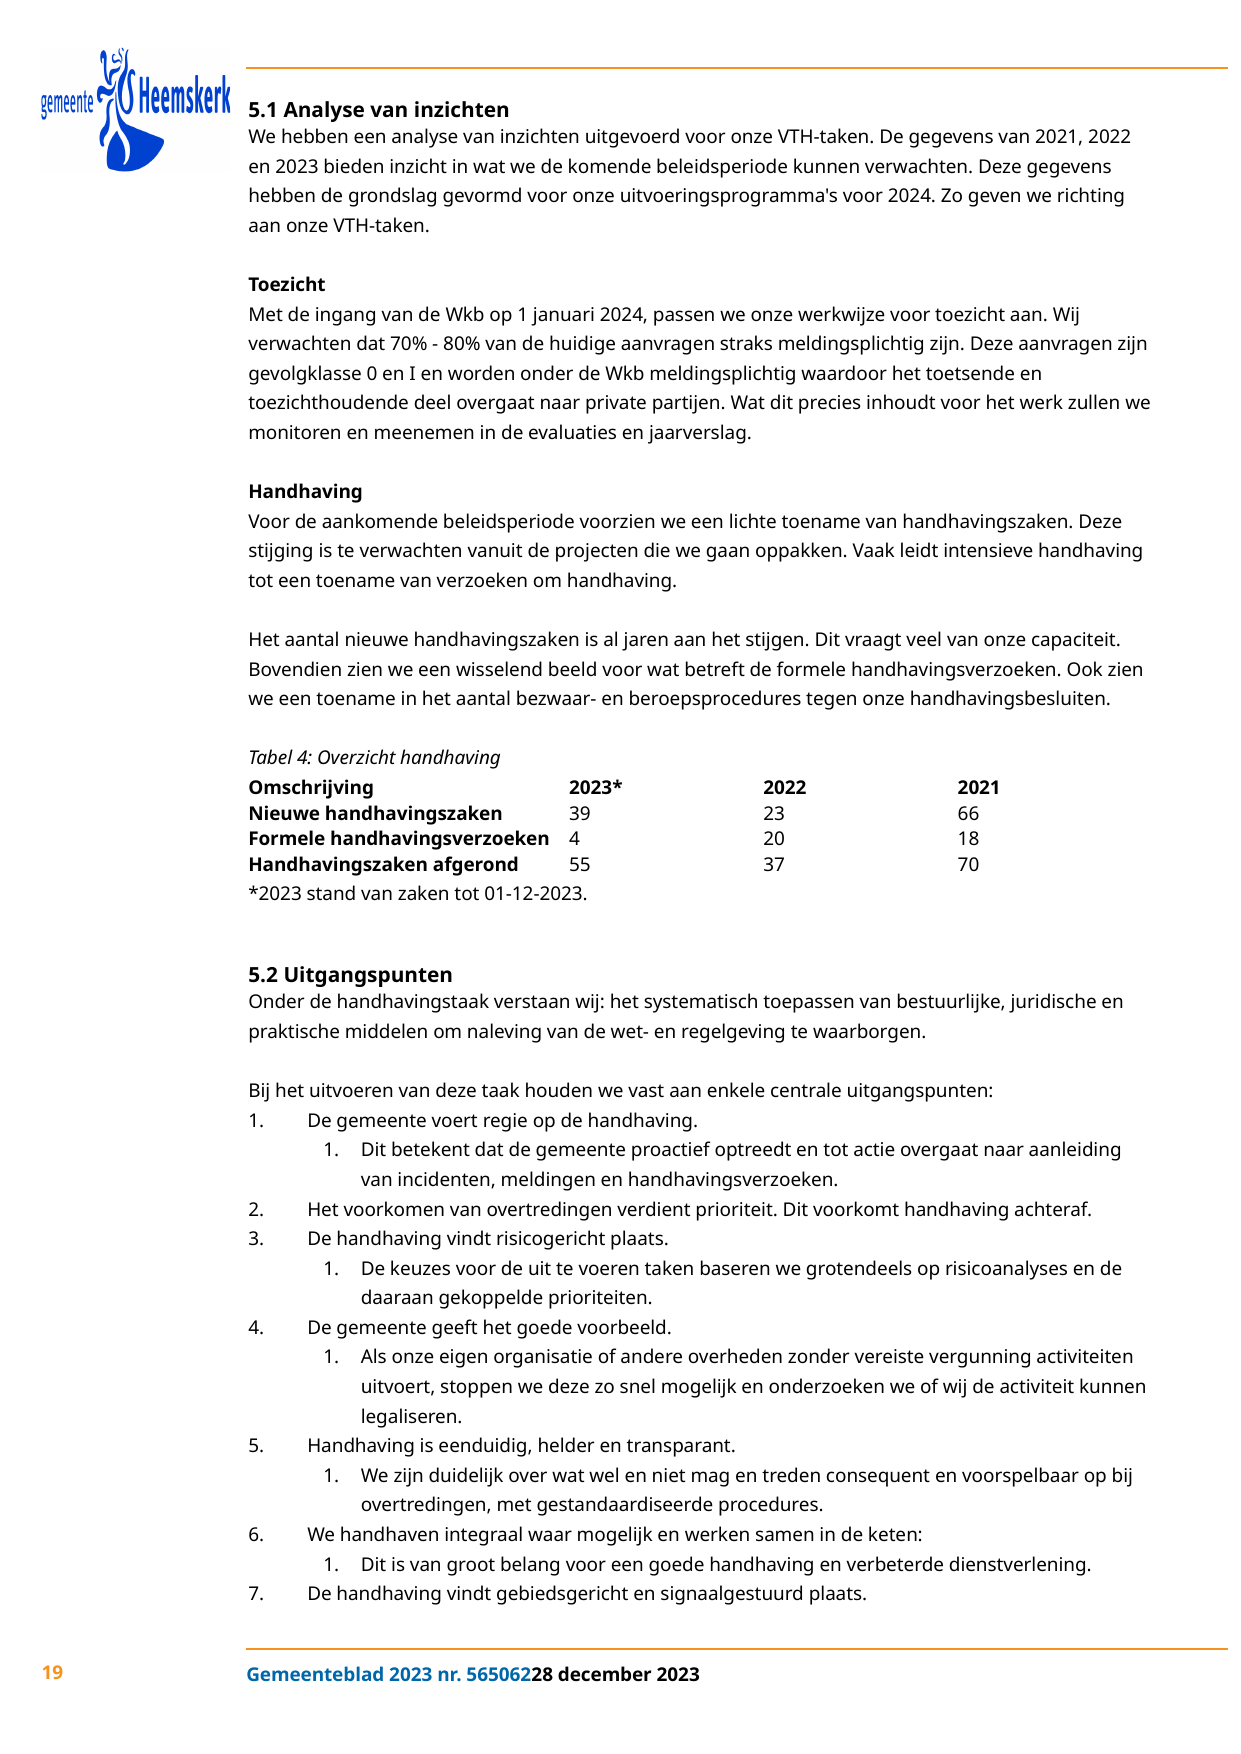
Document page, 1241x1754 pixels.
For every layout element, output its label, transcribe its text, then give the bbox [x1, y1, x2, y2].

table_cell 55 [569, 851, 763, 877]
table_header 2021 [958, 774, 1152, 800]
table_cell 70 [958, 851, 1152, 877]
text *2023 stand van zaken tot 01-12-2023. [248, 880, 1152, 906]
list De gemeente voert regie op de handhaving. [248, 1107, 1152, 1133]
table_cell 4 [569, 826, 763, 851]
picture [41, 47, 231, 172]
table_header Omschrijving [248, 774, 569, 800]
text 5.1 Analyse van inzichten [248, 95, 1152, 123]
text Handhaving [248, 478, 1152, 504]
list De handhaving vindt gebiedsgericht en signaalgestuurd plaats. [248, 1580, 1152, 1606]
text 5.2 Uitgangspunten [248, 960, 1152, 989]
table_header 2023* [569, 774, 763, 800]
text Toezicht [248, 271, 1152, 297]
text Bij het uitvoeren van deze taak houden we vast aan enkele centrale uitgangspunten: [248, 1077, 1152, 1103]
list Handhaving is eenduidig, helder en transparant. [248, 1432, 1152, 1458]
table_cell Nieuwe handhavingszaken [248, 800, 569, 826]
table_cell 20 [763, 826, 957, 851]
text We hebben een analyse van inzichten uitgevoerd voor onze VTH-taken. De gegevens van 2021, 2022 en 2023 bieden inzicht in wat we de komende beleidsperiode kunnen verwachten. Deze gegevens hebben de grondslag gevormd voor onze uitvoeringsprogramma's voor 2024. Zo geven we richting aan onze VTH-taken. [248, 123, 1152, 238]
table_cell 18 [958, 826, 1152, 851]
list Het voorkomen van overtredingen verdient prioriteit. Dit voorkomt handhaving achteraf. [248, 1196, 1152, 1222]
text Het aantal nieuwe handhavingszaken is al jaren aan het stijgen. Dit vraagt veel van onze capaciteit. Bovendien zien we een wisselend beeld voor wat betreft de formele handhavingsverzoeken. Ook zien we een toename in het aantal bezwaar- en beroepsprocedures tegen onze handhavingsbesluiten. [248, 626, 1152, 711]
list De gemeente geeft het goede voorbeeld. [248, 1314, 1152, 1340]
list Als onze eigen organisatie of andere overheden zonder vereiste vergunning activiteiten uitvoert, stoppen we deze zo snel mogelijk en onderzoeken we of wij de activiteit kunnen legaliseren. [323, 1344, 1152, 1429]
list We zijn duidelijk over wat wel en niet mag en treden consequent en voorspelbaar op bij overtredingen, met gestandaardiseerde procedures. [323, 1462, 1152, 1517]
table_cell 66 [958, 800, 1152, 826]
table_cell 37 [763, 851, 957, 877]
table_cell Formele handhavingsverzoeken [248, 826, 569, 851]
text Met de ingang van de Wkb op 1 januari 2024, passen we onze werkwijze voor toezicht aan. Wij verwachten dat 70% - 80% van de huidige aanvragen straks meldingsplichtig zijn. Deze aanvragen zijn gevolgklasse 0 en I en worden onder de Wkb meldingsplichtig waardoor het toetsende en toezichthoudende deel overgaat naar private partijen. Wat dit precies inhoudt voor het werk zullen we monitoren en meenemen in de evaluaties en jaarverslag. [248, 301, 1152, 445]
list De handhaving vindt risicogericht plaats. [248, 1225, 1152, 1251]
list De keuzes voor de uit te voeren taken baseren we grotendeels op risicoanalyses en de daaraan gekoppelde prioriteiten. [323, 1255, 1152, 1310]
table_cell Handhavingszaken afgerond [248, 851, 569, 877]
text Voor de aankomende beleidsperiode voorzien we een lichte toename van handhavingszaken. Deze stijging is te verwachten vanuit de projecten die we gaan oppakken. Vaak leidt intensieve handhaving tot een toename van verzoeken om handhaving. [248, 508, 1152, 593]
text Onder de handhavingstaak verstaan wij: het systematisch toepassen van bestuurlijke, juridische en praktische middelen om naleving van de wet- en regelgeving te waarborgen. [248, 989, 1152, 1044]
list We handhaven integraal waar mogelijk en werken samen in de keten: [248, 1521, 1152, 1547]
table_header 2022 [763, 774, 957, 800]
text Tabel 4: Overzicht handhaving [248, 744, 1152, 770]
list Dit is van groot belang voor een goede handhaving en verbeterde dienstverlening. [323, 1551, 1152, 1577]
table_cell 39 [569, 800, 763, 826]
list Dit betekent dat de gemeente proactief optreedt en tot actie overgaat naar aanleiding van incidenten, meldingen en handhavingsverzoeken. [323, 1137, 1152, 1192]
table_cell 23 [763, 800, 957, 826]
